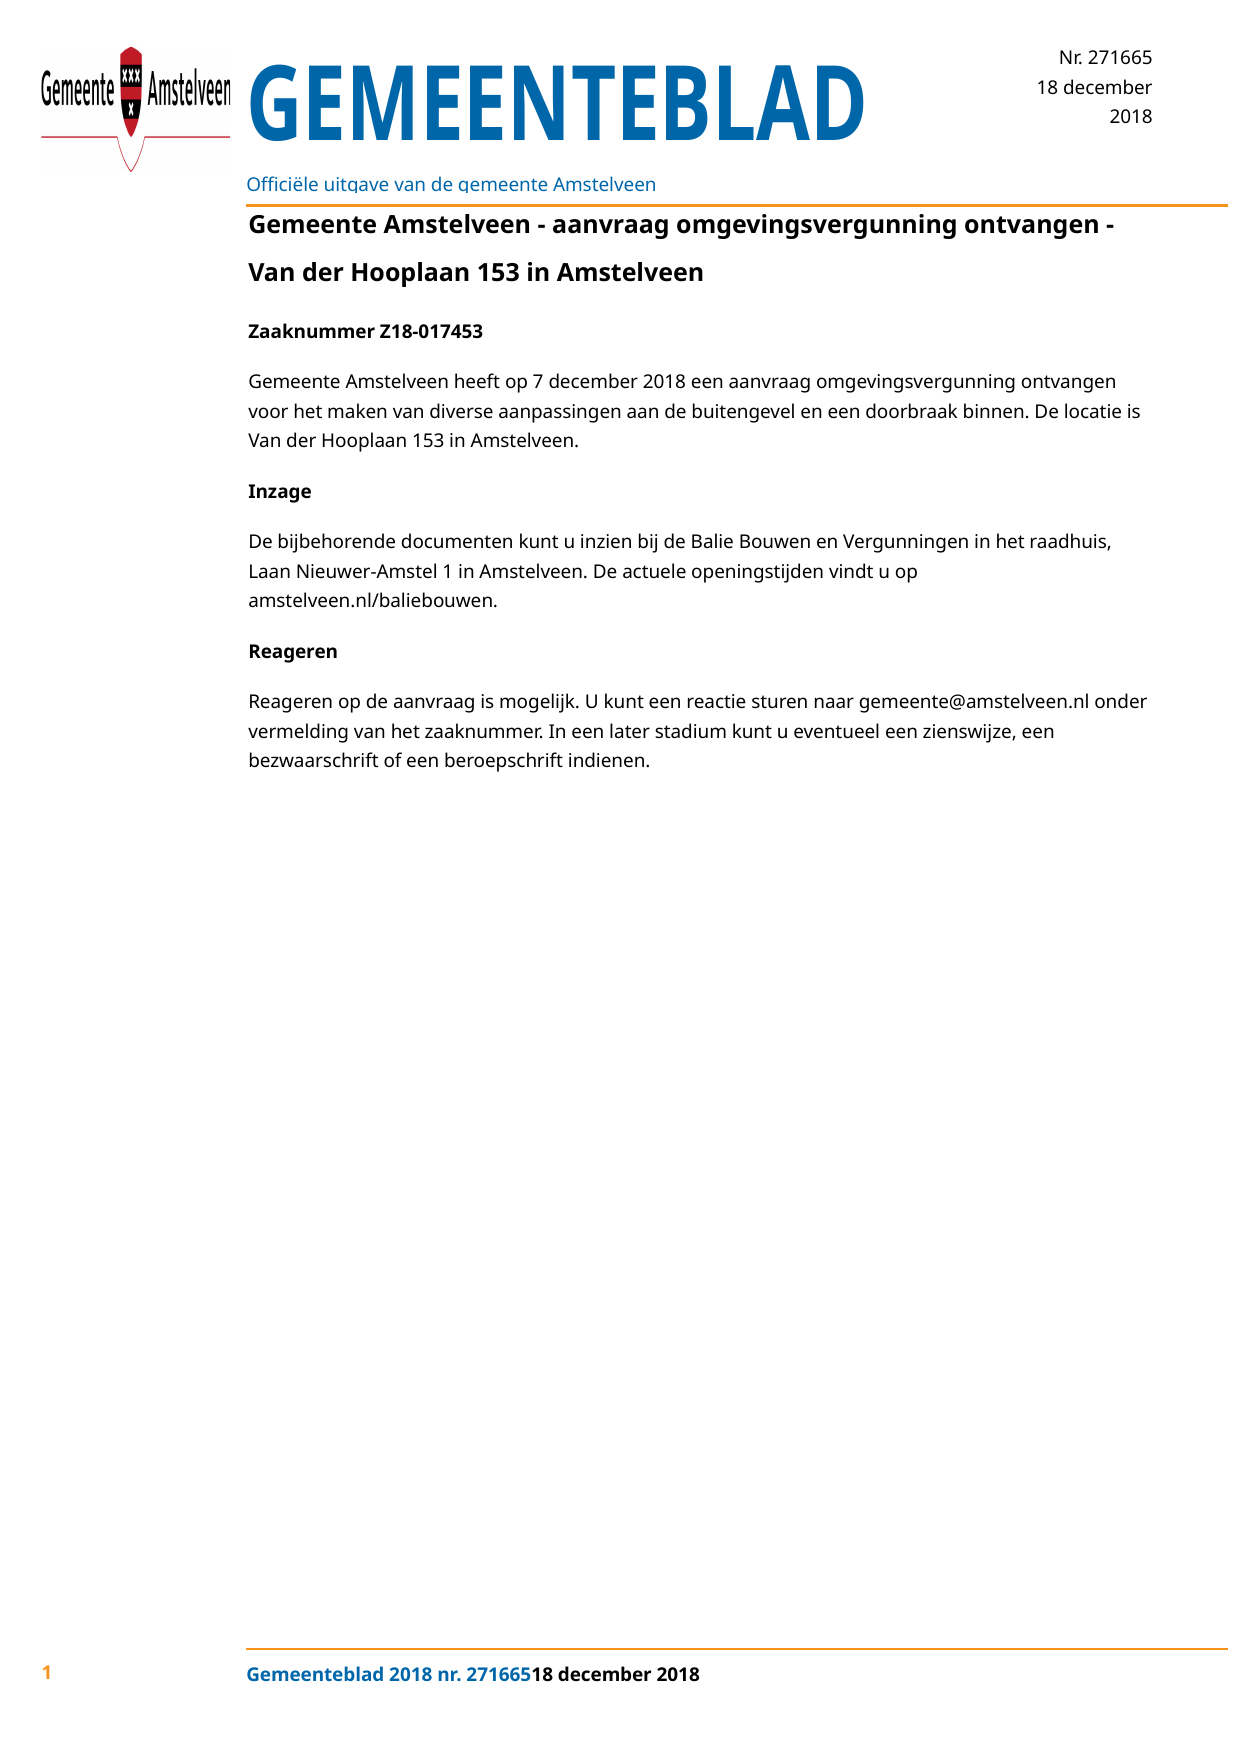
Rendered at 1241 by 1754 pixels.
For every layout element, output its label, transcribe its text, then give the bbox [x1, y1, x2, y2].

text Reageren [248, 638, 1152, 664]
text Gemeente Amstelveen heeft op 7 december 2018 een aanvraag omgevingsvergunning ontvangen voor het maken van diverse aanpassingen aan de buitengevel en een doorbraak binnen. De locatie is Van der Hooplaan 153 in Amstelveen. [248, 368, 1152, 453]
text Zaaknummer Z18-017453 [248, 318, 1152, 344]
text De bijbehorende documenten kunt u inzien bij de Balie Bouwen en Vergunningen in het raadhuis, Laan Nieuwer-Amstel 1 in Amstelveen. De actuele openingstijden vindt u op amstelveen.nl/baliebouwen. [248, 528, 1152, 613]
text Gemeente Amstelveen - aanvraag omgevingsvergunning ontvangen - Van der Hooplaan 153 in Amstelveen [248, 207, 1152, 288]
text Inzage [248, 478, 1152, 504]
picture [41, 47, 231, 172]
text Reageren op de aanvraag is mogelijk. U kunt een reactie sturen naar gemeente@amstelveen.nl onder vermelding van het zaaknummer. In een later stadium kunt u eventueel een zienswijze, een bezwaarschrift of een beroepschrift indienen. [248, 688, 1152, 773]
